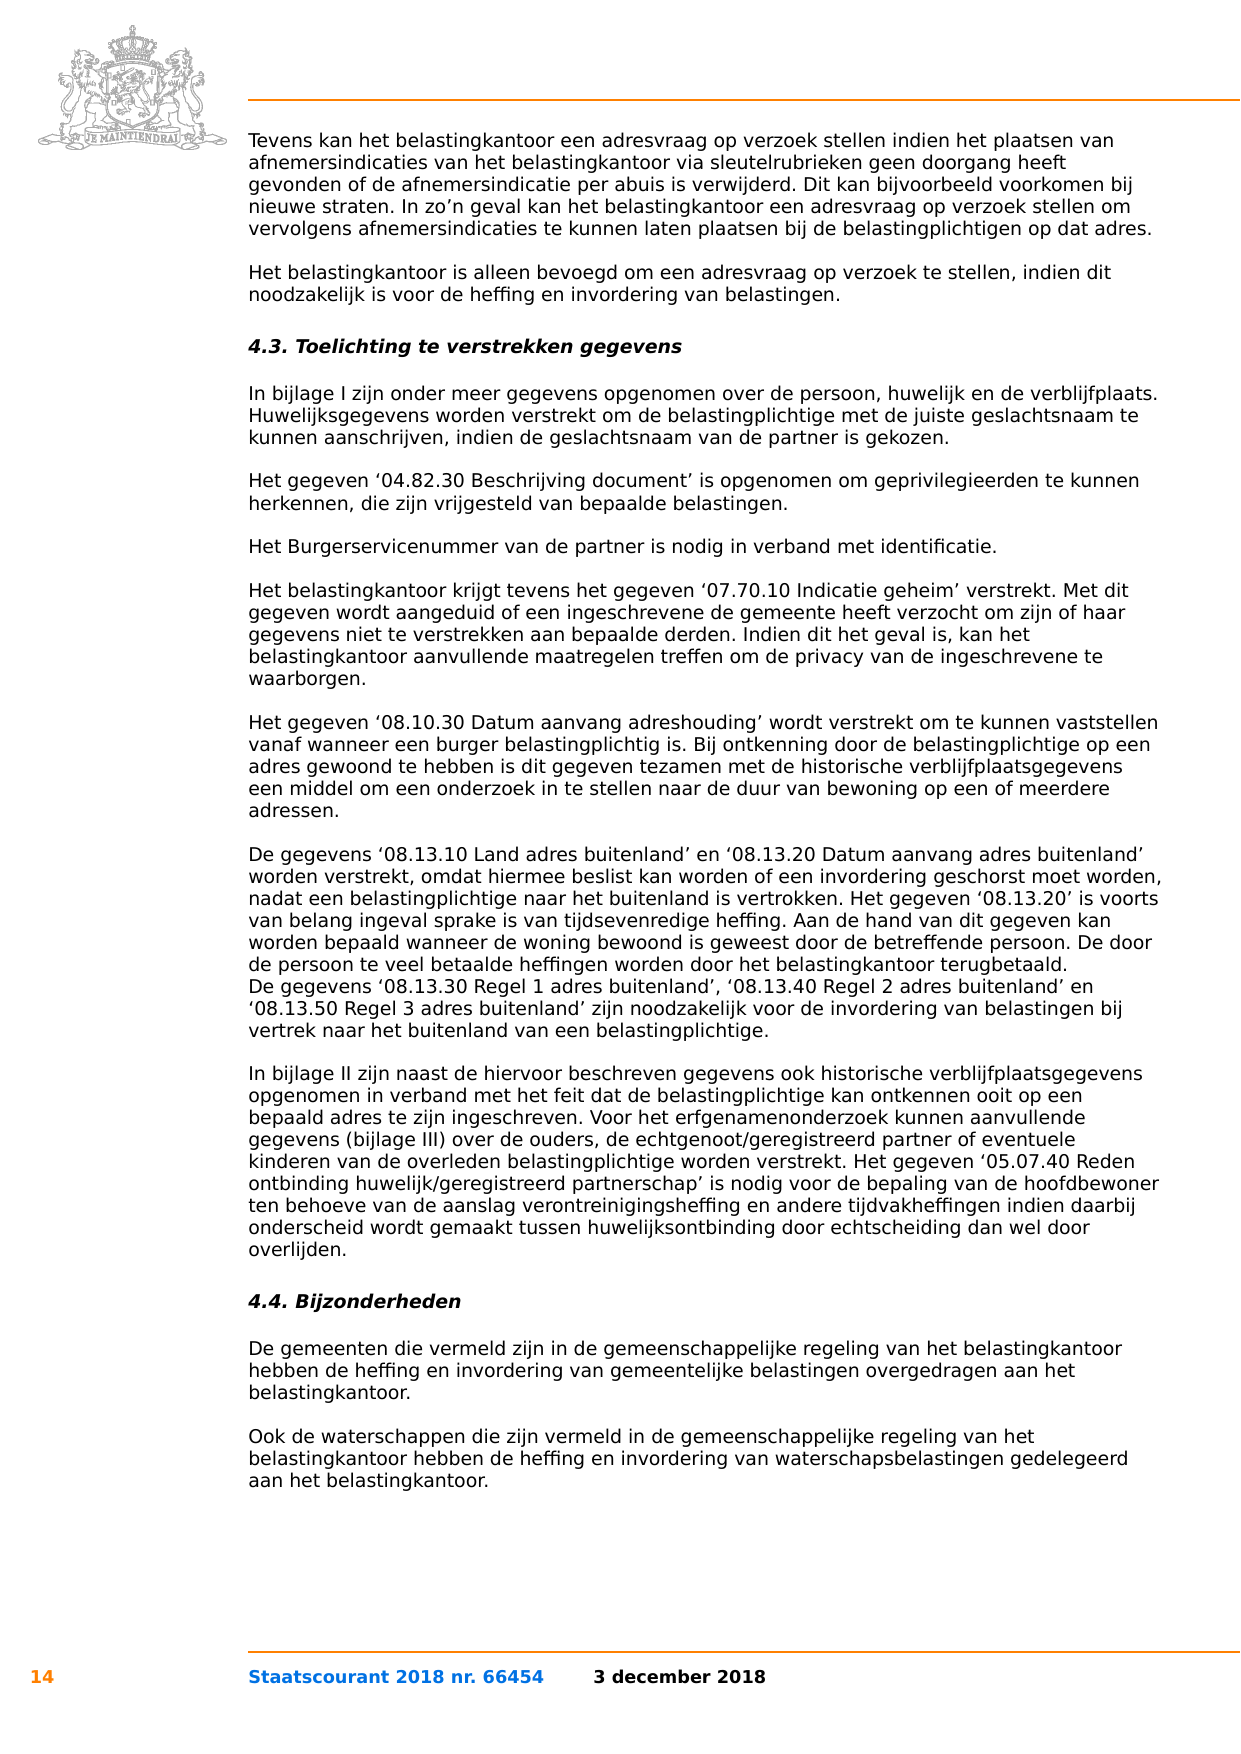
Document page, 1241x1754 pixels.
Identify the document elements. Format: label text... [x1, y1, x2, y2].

text De gemeenten die vermeld zijn in de gemeenschappelijke regeling van het belastingkantoor hebben de heffing en invordering van gemeentelijke belastingen overgedragen aan het belastingkantoor. [248, 1338, 1163, 1404]
text Het gegeven ‘08.10.30 Datum aanvang adreshouding’ wordt verstrekt om te kunnen vaststellen vanaf wanneer een burger belastingplichtig is. Bij ontkenning door de belastingplichtige op een adres gewoond te hebben is dit gegeven tezamen met de historische verblijfplaatsgegevens een middel om een onderzoek in te stellen naar de duur van bewoning op een of meerdere adressen. [248, 712, 1163, 822]
text In bijlage I zijn onder meer gegevens opgenomen over de persoon, huwelijk en de verblijfplaats. Huwelijksgegevens worden verstrekt om de belastingplichtige met de juiste geslachtsnaam te kunnen aanschrijven, indien de geslachtsnaam van de partner is gekozen. [248, 383, 1163, 448]
text Tevens kan het belastingkantoor een adresvraag op verzoek stellen indien het plaatsen van afnemersindicaties van het belastingkantoor via sleutelrubrieken geen doorgang heeft gevonden of de afnemersindicatie per abuis is verwijderd. Dit kan bijvoorbeeld voorkomen bij nieuwe straten. In zo’n geval kan het belastingkantoor een adresvraag op verzoek stellen om vervolgens afnemersindicaties te kunnen laten plaatsen bij de belastingplichtigen op dat adres. [248, 130, 1163, 240]
text In bijlage II zijn naast de hiervoor beschreven gegevens ook historische verblijfplaatsgegevens opgenomen in verband met het feit dat de belastingplichtige kan ontkennen ooit op een bepaald adres te zijn ingeschreven. Voor het erfgenamenonderzoek kunnen aanvullende gegevens (bijlage III) over de ouders, de echtgenoot/geregistreerd partner of eventuele kinderen van de overleden belastingplichtige worden verstrekt. Het gegeven ‘05.07.40 Reden ontbinding huwelijk/geregistreerd partnerschap’ is nodig voor de bepaling van de hoofdbewoner ten behoeve van de aanslag verontreinigingsheffing en andere tijdvakheffingen indien daarbij onderscheid wordt gemaakt tussen huwelijksontbinding door echtscheiding dan wel door overlijden. [248, 1063, 1163, 1261]
subtitle 4.4. Bijzonderheden [248, 1291, 1163, 1313]
text Het belastingkantoor is alleen bevoegd om een adresvraag op verzoek te stellen, indien dit noodzakelijk is voor de heffing en invordering van belastingen. [248, 262, 1163, 306]
text Het Burgerservicenummer van de partner is nodig in verband met identificatie. [248, 536, 1163, 558]
text Ook de waterschappen die zijn vermeld in de gemeenschappelijke regeling van het belastingkantoor hebben de heffing en invordering van waterschapsbelastingen gedelegeerd aan het belastingkantoor. [248, 1426, 1163, 1492]
picture [38, 25, 227, 150]
text Het gegeven ‘04.82.30 Beschrijving document’ is opgenomen om geprivilegieerden te kunnen herkennen, die zijn vrijgesteld van bepaalde belastingen. [248, 470, 1163, 514]
text De gegevens ‘08.13.30 Regel 1 adres buitenland’, ‘08.13.40 Regel 2 adres buitenland’ en ‘08.13.50 Regel 3 adres buitenland’ zijn noodzakelijk voor de invordering van belastingen bij vertrek naar het buitenland van een belastingplichtige. [248, 976, 1163, 1041]
text De gegevens ‘08.13.10 Land adres buitenland’ en ‘08.13.20 Datum aanvang adres buitenland’ worden verstrekt, omdat hiermee beslist kan worden of een invordering geschorst moet worden, nadat een belastingplichtige naar het buitenland is vertrokken. Het gegeven ‘08.13.20’ is voorts van belang ingeval sprake is van tijdsevenredige heffing. Aan de hand van dit gegeven kan worden bepaald wanneer de woning bewoond is geweest door de betreffende persoon. De door de persoon te veel betaalde heffingen worden door het belastingkantoor terugbetaald. [248, 844, 1163, 976]
subtitle 4.3. Toelichting te verstrekken gegevens [248, 336, 1163, 358]
text Het belastingkantoor krijgt tevens het gegeven ‘07.70.10 Indicatie geheim’ verstrekt. Met dit gegeven wordt aangeduid of een ingeschrevene de gemeente heeft verzocht om zijn of haar gegevens niet te verstrekken aan bepaalde derden. Indien dit het geval is, kan het belastingkantoor aanvullende maatregelen treffen om de privacy van de ingeschrevene te waarborgen. [248, 580, 1163, 690]
